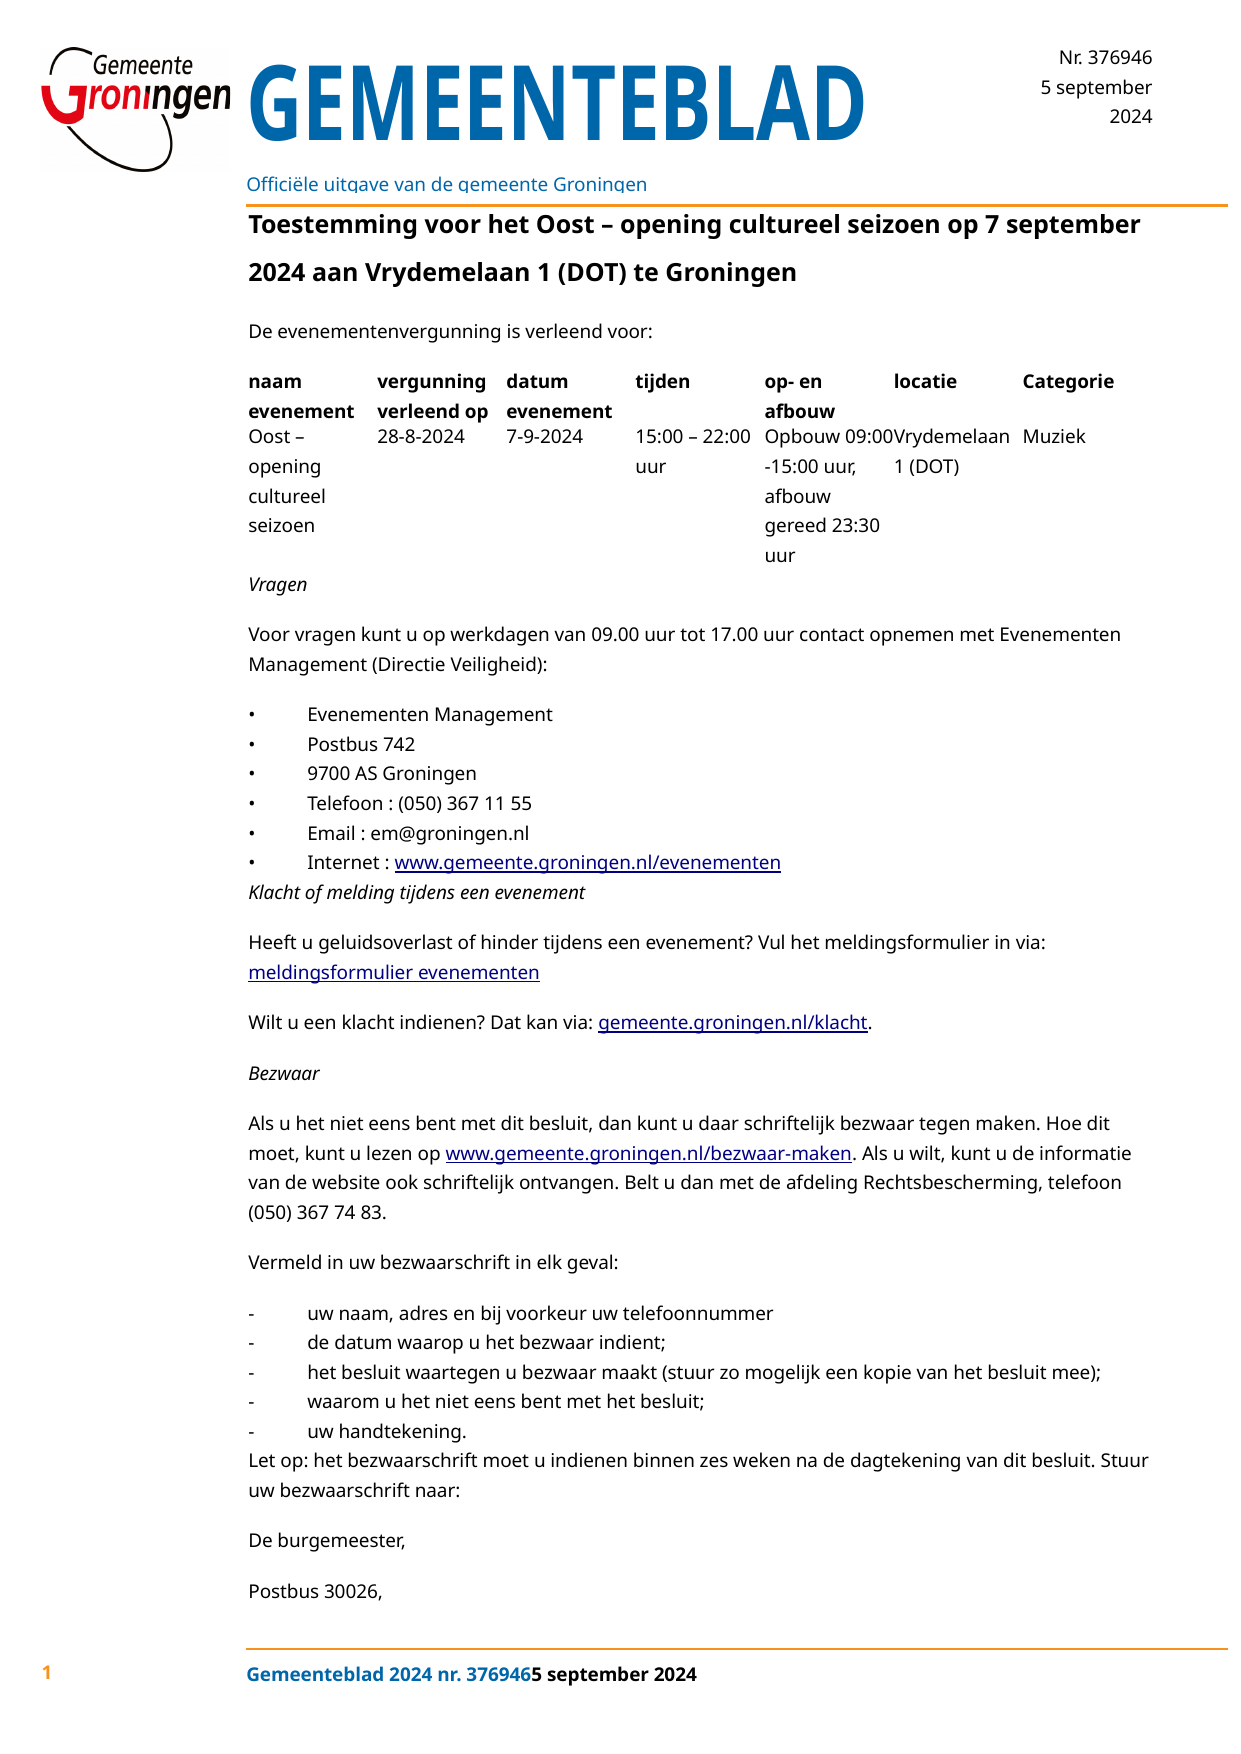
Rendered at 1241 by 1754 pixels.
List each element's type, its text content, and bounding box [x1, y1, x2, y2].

text Als u het niet eens bent met dit besluit, dan kunt u daar schriftelijk bezwaar tegen maken. Hoe dit moet, kunt u lezen op www.gemeente.groningen.nl/bezwaar-maken. Als u wilt, kunt u de informatie van de website ook schriftelijk ontvangen. Belt u dan met de afdeling Rechtsbescherming, telefoon (050) 367 74 83. [248, 1110, 1152, 1225]
table_cell Opbouw 09:00 -15:00 uur, afbouw gereed 23:30 uur [764, 424, 893, 568]
text Vragen [248, 571, 1152, 597]
text Bezwaar [248, 1060, 1152, 1086]
text Postbus 30026, [248, 1578, 1152, 1604]
table_header op- en afbouw [764, 369, 893, 424]
text Toestemming voor het Oost – opening cultureel seizoen op 7 september 2024 aan Vrydemelaan 1 (DOT) te Groningen [248, 207, 1152, 288]
table_header datum evenement [506, 369, 635, 424]
list Telefoon : (050) 367 11 55 [248, 790, 1152, 816]
table_header locatie [894, 369, 1022, 424]
text Voor vragen kunt u op werkdagen van 09.00 uur tot 17.00 uur contact opnemen met Evenementen Management (Directie Veiligheid): [248, 621, 1152, 677]
list Evenementen Management [248, 701, 1152, 727]
table_cell 15:00 – 22:00 uur [635, 424, 764, 568]
text Let op: het bezwaarschrift moet u indienen binnen zes weken na de dagtekening van dit besluit. Stuur uw bezwaarschrift naar: [248, 1448, 1152, 1503]
table_header Categorie [1023, 369, 1152, 424]
table_cell 7-9-2024 [506, 424, 635, 568]
list 9700 AS Groningen [248, 761, 1152, 786]
text Vermeld in uw bezwaarschrift in elk geval: [248, 1249, 1152, 1275]
text De evenementenvergunning is verleend voor: [248, 318, 1152, 344]
table_header naam evenement [248, 369, 377, 424]
table_cell Vrydemelaan 1 (DOT) [894, 424, 1022, 568]
list waarom u het niet eens bent met het besluit; [248, 1388, 1152, 1414]
text Klacht of melding tijdens een evenement [248, 879, 1152, 905]
table_cell Oost – opening cultureel seizoen [248, 424, 377, 568]
table_header tijden [635, 369, 764, 424]
list de datum waarop u het bezwaar indient; [248, 1329, 1152, 1355]
list uw naam, adres en bij voorkeur uw telefoonnummer [248, 1300, 1152, 1326]
text Heeft u geluidsoverlast of hinder tijdens een evenement? Vul het meldingsformulier in via: meldingsformulier evenementen [248, 929, 1152, 985]
list Email : em@groningen.nl [248, 820, 1152, 846]
list Postbus 742 [248, 731, 1152, 757]
table_cell Muziek [1023, 424, 1152, 568]
text De burgemeester, [248, 1528, 1152, 1553]
list uw handtekening. [248, 1418, 1152, 1444]
text Wilt u een klacht indienen? Dat kan via: gemeente.groningen.nl/klacht. [248, 1009, 1152, 1035]
table_cell 28-8-2024 [377, 424, 506, 568]
list het besluit waartegen u bezwaar maakt (stuur zo mogelijk een kopie van het besluit mee); [248, 1359, 1152, 1385]
table_header vergunning verleend op [377, 369, 506, 424]
list Internet : www.gemeente.groningen.nl/evenementen [248, 849, 1152, 875]
picture [41, 47, 231, 172]
